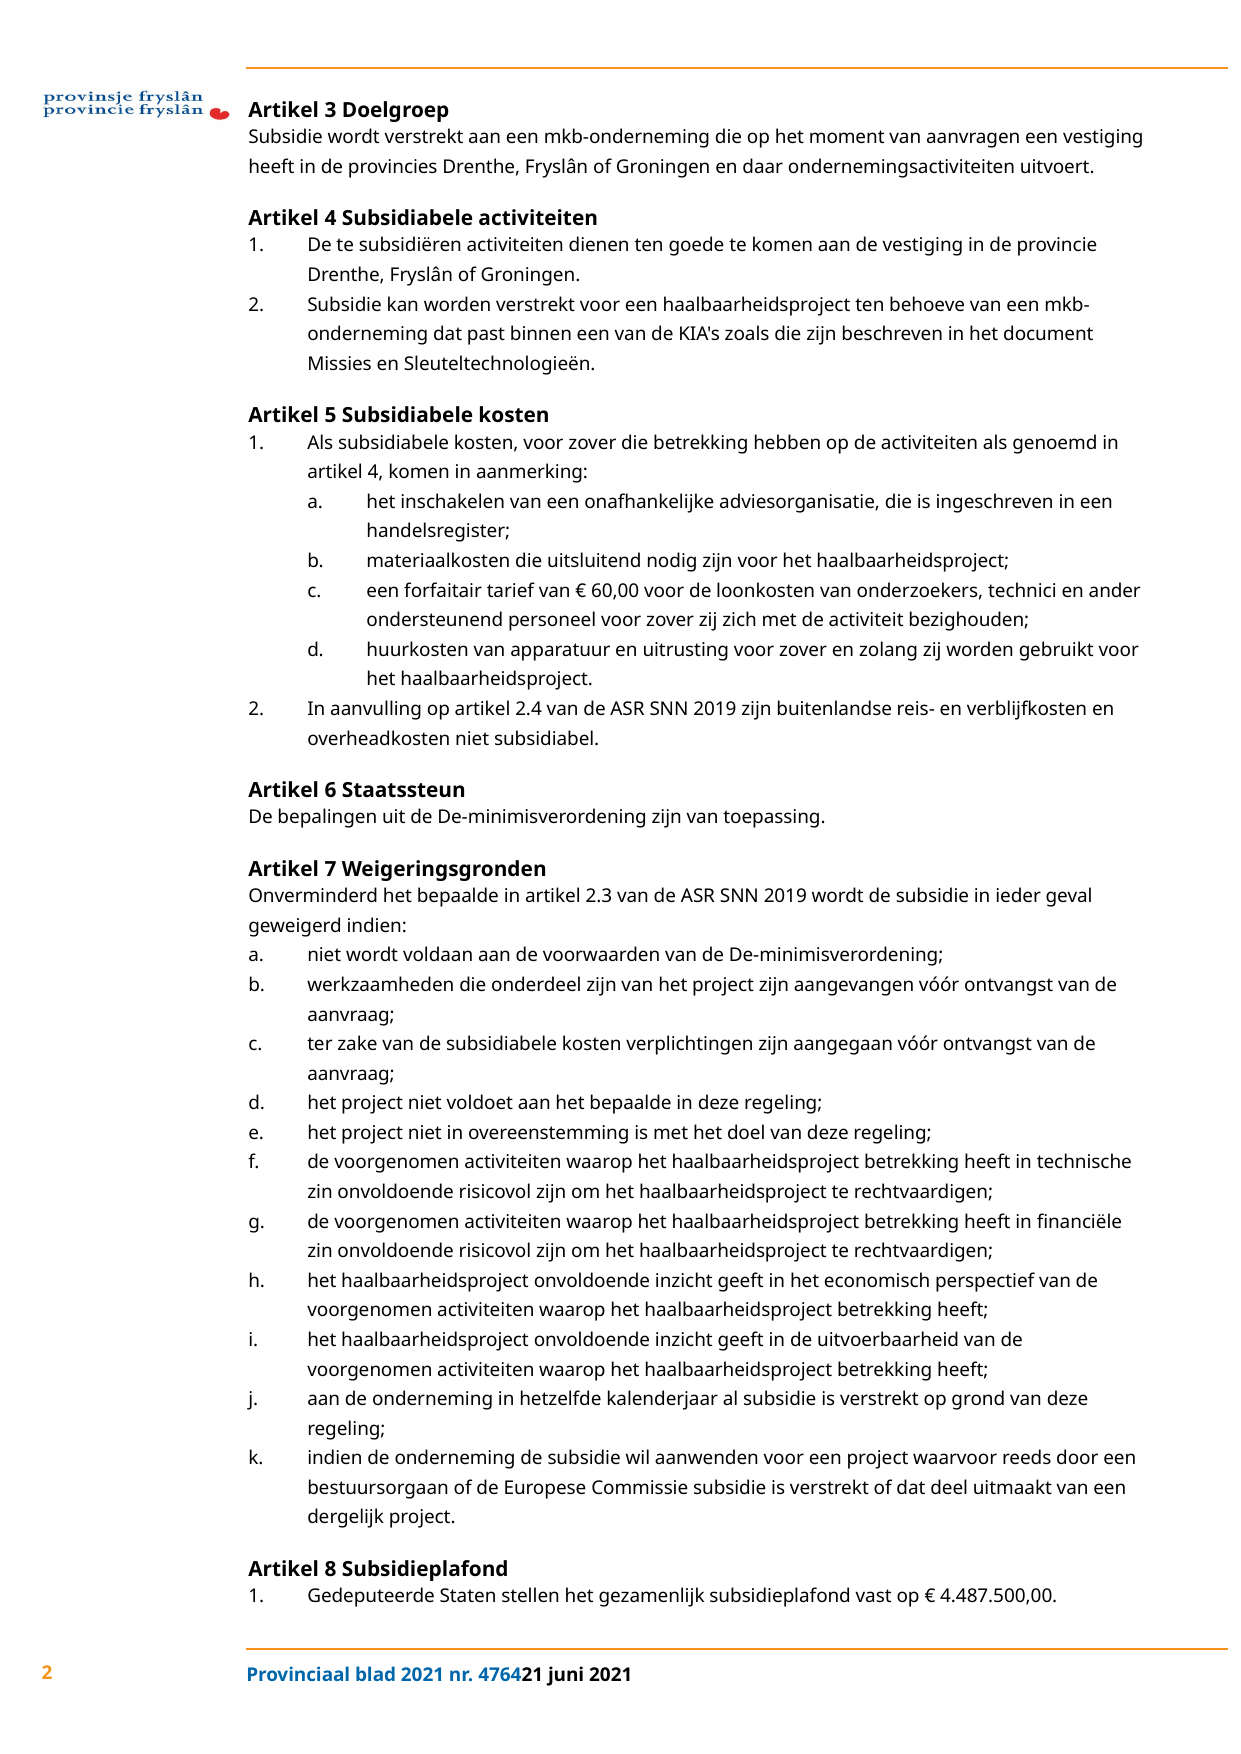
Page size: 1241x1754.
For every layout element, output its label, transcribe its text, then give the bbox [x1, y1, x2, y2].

list niet wordt voldaan aan de voorwaarden van de De-minimisverordening; [248, 942, 1152, 967]
list In aanvulling op artikel 2.4 van de ASR SNN 2019 zijn buitenlandse reis- en verblijfkosten en overheadkosten niet subsidiabel. [248, 695, 1152, 750]
list materiaalkosten die uitsluitend nodig zijn voor het haalbaarheidsproject; [307, 547, 1152, 573]
text De bepalingen uit de De-minimisverordening zijn van toepassing. [248, 803, 1152, 829]
list aan de onderneming in hetzelfde kalenderjaar al subsidie is verstrekt op grond van deze regeling; [248, 1385, 1152, 1441]
list De te subsidiëren activiteiten dienen ten goede te komen aan de vestiging in de provincie Drenthe, Fryslân of Groningen. [248, 232, 1152, 287]
list Subsidie kan worden verstrekt voor een haalbaarheidsproject ten behoeve van een mkb-onderneming dat past binnen een van de KIA's zoals die zijn beschreven in het document Missies en Sleuteltechnologieën. [248, 291, 1152, 376]
text Artikel 5 Subsidiabele kosten [248, 400, 1152, 429]
list een forfaitair tarief van € 60,00 voor de loonkosten van onderzoekers, technici en ander ondersteunend personeel voor zover zij zich met de activiteit bezighouden; [307, 577, 1152, 632]
list werkzaamheden die onderdeel zijn van het project zijn aangevangen vóór ontvangst van de aanvraag; [248, 971, 1152, 1026]
list het project niet in overeenstemming is met het doel van deze regeling; [248, 1119, 1152, 1145]
picture [41, 47, 231, 172]
list het haalbaarheidsproject onvoldoende inzicht geeft in de uitvoerbaarheid van de voorgenomen activiteiten waarop het haalbaarheidsproject betrekking heeft; [248, 1326, 1152, 1381]
list Gedeputeerde Staten stellen het gezamenlijk subsidieplafond vast op € 4.487.500,00. [248, 1582, 1152, 1608]
list indien de onderneming de subsidie wil aanwenden voor een project waarvoor reeds door een bestuursorgaan of de Europese Commissie subsidie is verstrekt of dat deel uitmaakt van een dergelijk project. [248, 1444, 1152, 1529]
text Artikel 6 Staatssteun [248, 775, 1152, 803]
list huurkosten van apparatuur en uitrusting voor zover en zolang zij worden gebruikt voor het haalbaarheidsproject. [307, 636, 1152, 691]
list het haalbaarheidsproject onvoldoende inzicht geeft in het economisch perspectief van de voorgenomen activiteiten waarop het haalbaarheidsproject betrekking heeft; [248, 1267, 1152, 1322]
list Als subsidiabele kosten, voor zover die betrekking hebben op de activiteiten als genoemd in artikel 4, komen in aanmerking: [248, 429, 1152, 484]
text Artikel 8 Subsidieplafond [248, 1554, 1152, 1582]
list ter zake van de subsidiabele kosten verplichtingen zijn aangegaan vóór ontvangst van de aanvraag; [248, 1030, 1152, 1086]
list het inschakelen van een onafhankelijke adviesorganisatie, die is ingeschreven in een handelsregister; [307, 488, 1152, 543]
list de voorgenomen activiteiten waarop het haalbaarheidsproject betrekking heeft in financiële zin onvoldoende risicovol zijn om het haalbaarheidsproject te rechtvaardigen; [248, 1208, 1152, 1263]
text Artikel 3 Doelgroep [248, 95, 1152, 123]
text Subsidie wordt verstrekt aan een mkb-onderneming die op het moment van aanvragen een vestiging heeft in de provincies Drenthe, Fryslân of Groningen en daar ondernemingsactiviteiten uitvoert. [248, 123, 1152, 178]
text Artikel 4 Subsidiabele activiteiten [248, 203, 1152, 232]
list het project niet voldoet aan het bepaalde in deze regeling; [248, 1089, 1152, 1115]
list de voorgenomen activiteiten waarop het haalbaarheidsproject betrekking heeft in technische zin onvoldoende risicovol zijn om het haalbaarheidsproject te rechtvaardigen; [248, 1149, 1152, 1204]
text Onverminderd het bepaalde in artikel 2.3 van de ASR SNN 2019 wordt de subsidie in ieder geval geweigerd indien: [248, 882, 1152, 938]
text Artikel 7 Weigeringsgronden [248, 854, 1152, 882]
